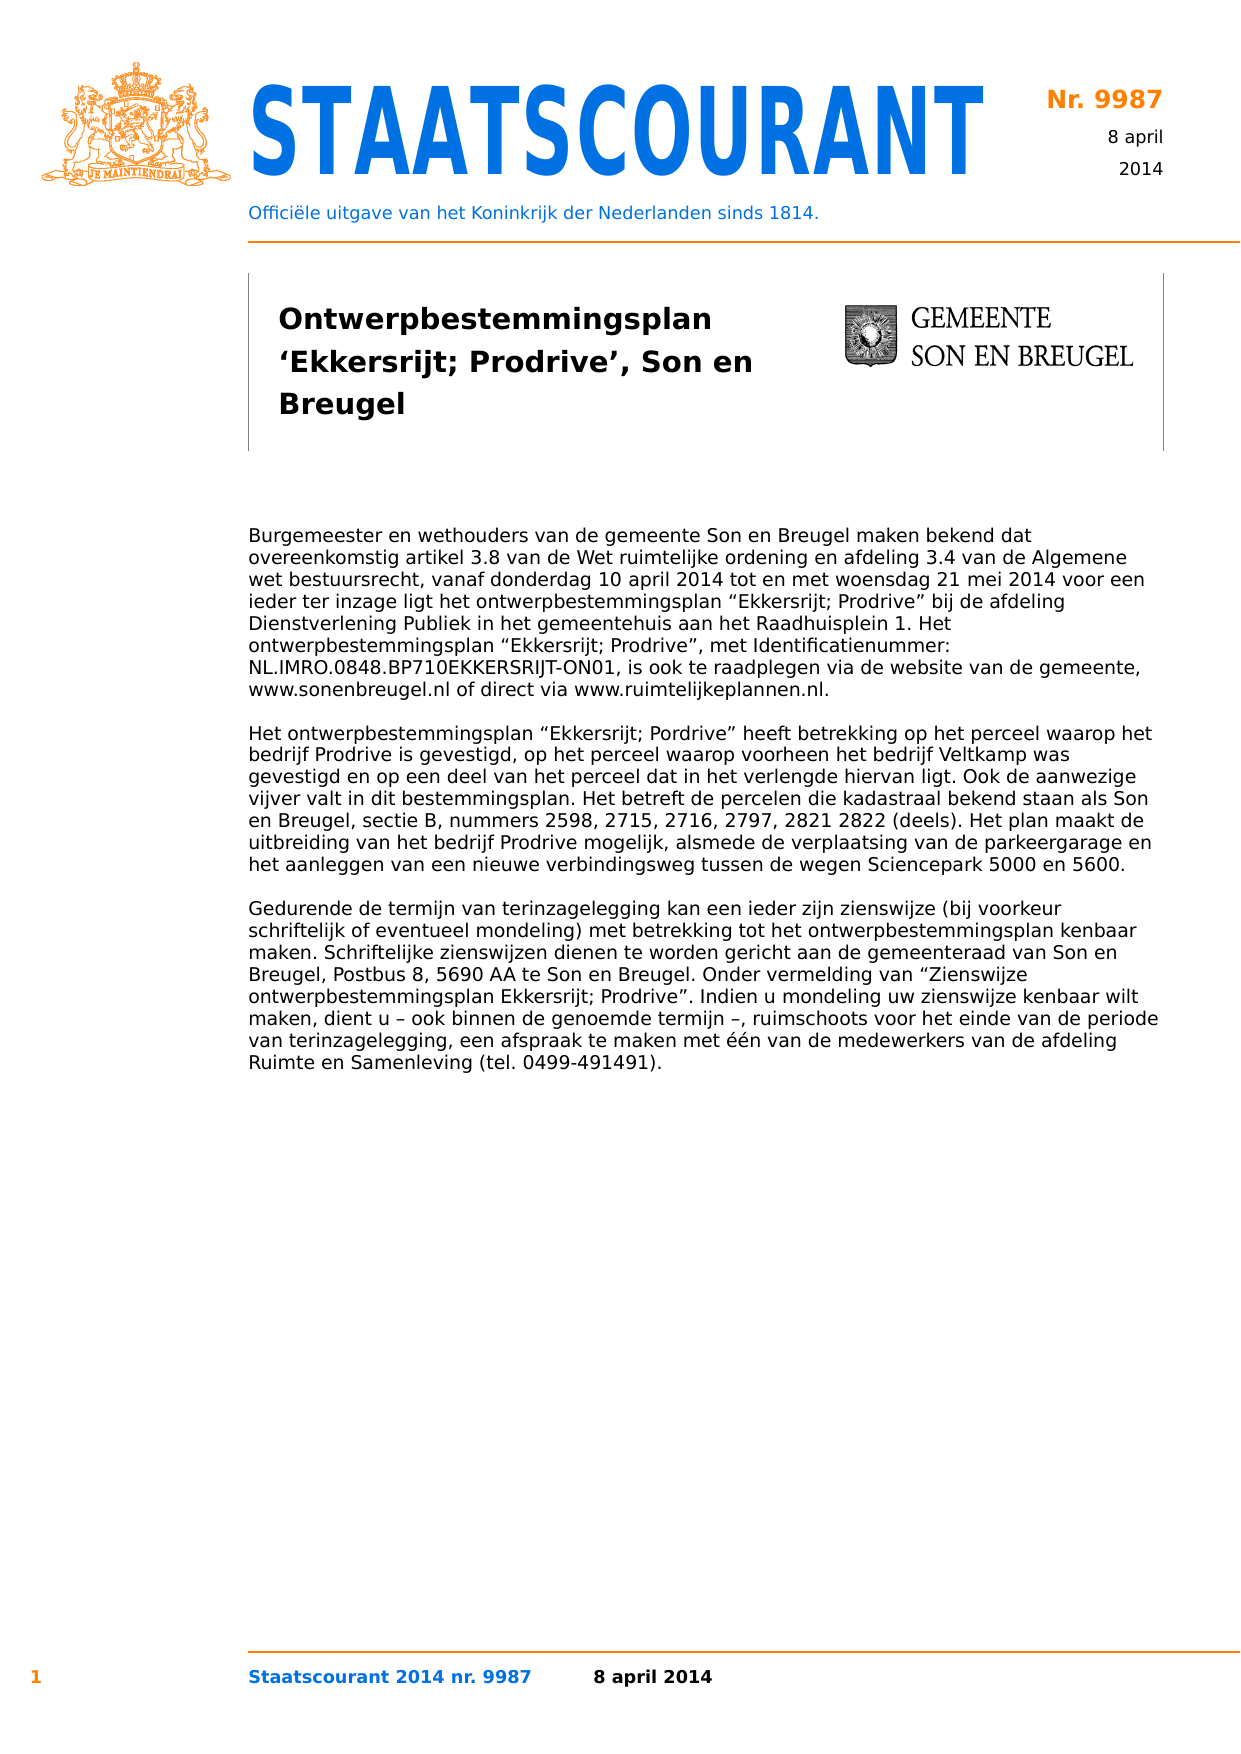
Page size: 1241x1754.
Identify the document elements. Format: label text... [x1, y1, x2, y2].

text Gedurende de termijn van terinzagelegging kan een ieder zijn zienswijze (bij voorkeur schriftelijk of eventueel mondeling) met betrekking tot het ontwerpbestemmingsplan kenbaar maken. Schriftelijke zienswijzen dienen te worden gericht aan de gemeenteraad van Son en Breugel, Postbus 8, 5690 AA te Son en Breugel. Onder vermelding van “Zienswijze ontwerpbestemmingsplan Ekkersrijt; Prodrive”. Indien u mondeling uw zienswijze kenbaar wilt maken, dient u – ook binnen de genoemde termijn –, ruimschoots voor het einde van de periode van terinzagelegging, een afspraak te maken met één van de medewerkers van de afdeling Ruimte en Samenleving (tel. 0499-491491). [248, 898, 1163, 1074]
subtitle Ontwerpbestemmingsplan ‘Ekkersrijt; Prodrive’, Son en Breugel [249, 273, 1163, 451]
text Burgemeester en wethouders van de gemeente Son en Breugel maken bekend dat overeenkomstig artikel 3.8 van de Wet ruimtelijke ordening en afdeling 3.4 van de Algemene wet bestuursrecht, vanaf donderdag 10 april 2014 tot en met woensdag 21 mei 2014 voor een ieder ter inzage ligt het ontwerpbestemmingsplan “Ekkersrijt; Prodrive” bij de afdeling Dienstverlening Publiek in het gemeentehuis aan het Raadhuisplein 1. Het ontwerpbestemmingsplan “Ekkersrijt; Prodrive”, met Identificatienummer: NL.IMRO.0848.BP710EKKERSRIJT-ON01, is ook te raadplegen via de website van de gemeente, www.sonenbreugel.nl of direct via www.ruimtelijkeplannen.nl. [248, 525, 1163, 701]
table_cell Officiële uitgave van het Koninkrijk der Nederlanden sinds 1814. [248, 203, 1240, 241]
table_cell 8 april [998, 121, 1240, 153]
picture [41, 62, 231, 186]
table_header STAATSCOURANT [248, 62, 998, 203]
table_header Nr. 9987 [998, 62, 1240, 121]
table_header [25, 62, 248, 241]
picture [844, 302, 1134, 368]
text Het ontwerpbestemmingsplan “Ekkersrijt; Pordrive” heeft betrekking op het perceel waarop het bedrijf Prodrive is gevestigd, op het perceel waarop voorheen het bedrijf Veltkamp was gevestigd en op een deel van het perceel dat in het verlengde hiervan ligt. Ook de aanwezige vijver valt in dit bestemmingsplan. Het betreft de percelen die kadastraal bekend staan als Son en Breugel, sectie B, nummers 2598, 2715, 2716, 2797, 2821 2822 (deels). Het plan maakt de uitbreiding van het bedrijf Prodrive mogelijk, alsmede de verplaatsing van de parkeergarage en het aanleggen van een nieuwe verbindingsweg tussen de wegen Sciencepark 5000 en 5600. [248, 722, 1163, 876]
table_cell 2014 [998, 153, 1240, 203]
